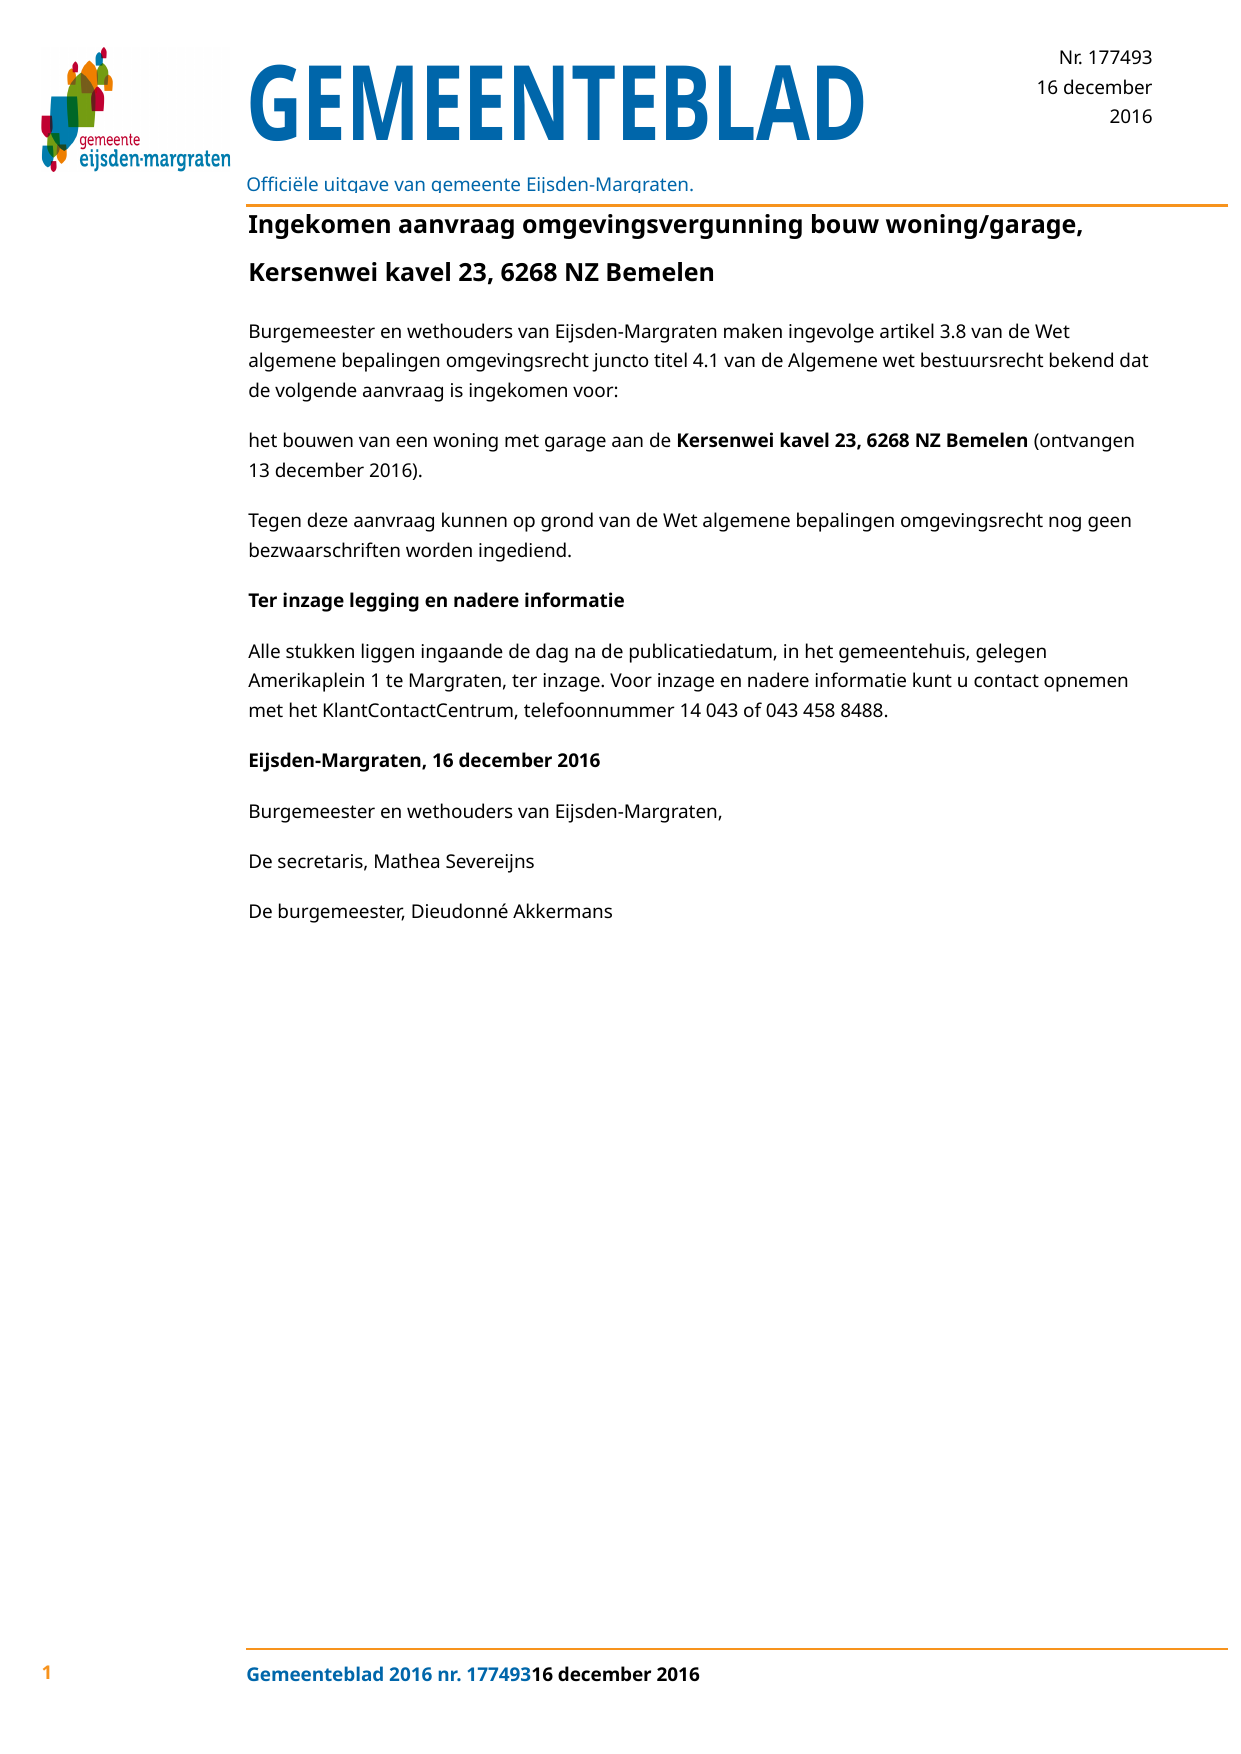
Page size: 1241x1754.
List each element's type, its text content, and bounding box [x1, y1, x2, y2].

text het bouwen van een woning met garage aan de Kersenwei kavel 23, 6268 NZ Bemelen (ontvangen 13 december 2016). [248, 427, 1152, 483]
text De secretaris, Mathea Severeijns [248, 848, 1152, 874]
text Ingekomen aanvraag omgevingsvergunning bouw woning/garage, Kersenwei kavel 23, 6268 NZ Bemelen [248, 207, 1152, 288]
text Burgemeester en wethouders van Eijsden-Margraten maken ingevolge artikel 3.8 van de Wet algemene bepalingen omgevingsrecht juncto titel 4.1 van de Algemene wet bestuursrecht bekend dat de volgende aanvraag is ingekomen voor: [248, 318, 1152, 403]
text Tegen deze aanvraag kunnen op grond van de Wet algemene bepalingen omgevingsrecht nog geen bezwaarschriften worden ingediend. [248, 507, 1152, 563]
text Burgemeester en wethouders van Eijsden-Margraten, [248, 798, 1152, 824]
picture [41, 47, 231, 172]
text De burgemeester, Dieudonné Akkermans [248, 899, 1152, 924]
text Alle stukken liggen ingaande de dag na de publicatiedatum, in het gemeentehuis, gelegen Amerikaplein 1 te Margraten, ter inzage. Voor inzage en nadere informatie kunt u contact opnemen met het KlantContactCentrum, telefoonnummer 14 043 of 043 458 8488. [248, 638, 1152, 723]
text Eijsden-Margraten, 16 december 2016 [248, 747, 1152, 773]
text Ter inzage legging en nadere informatie [248, 587, 1152, 613]
